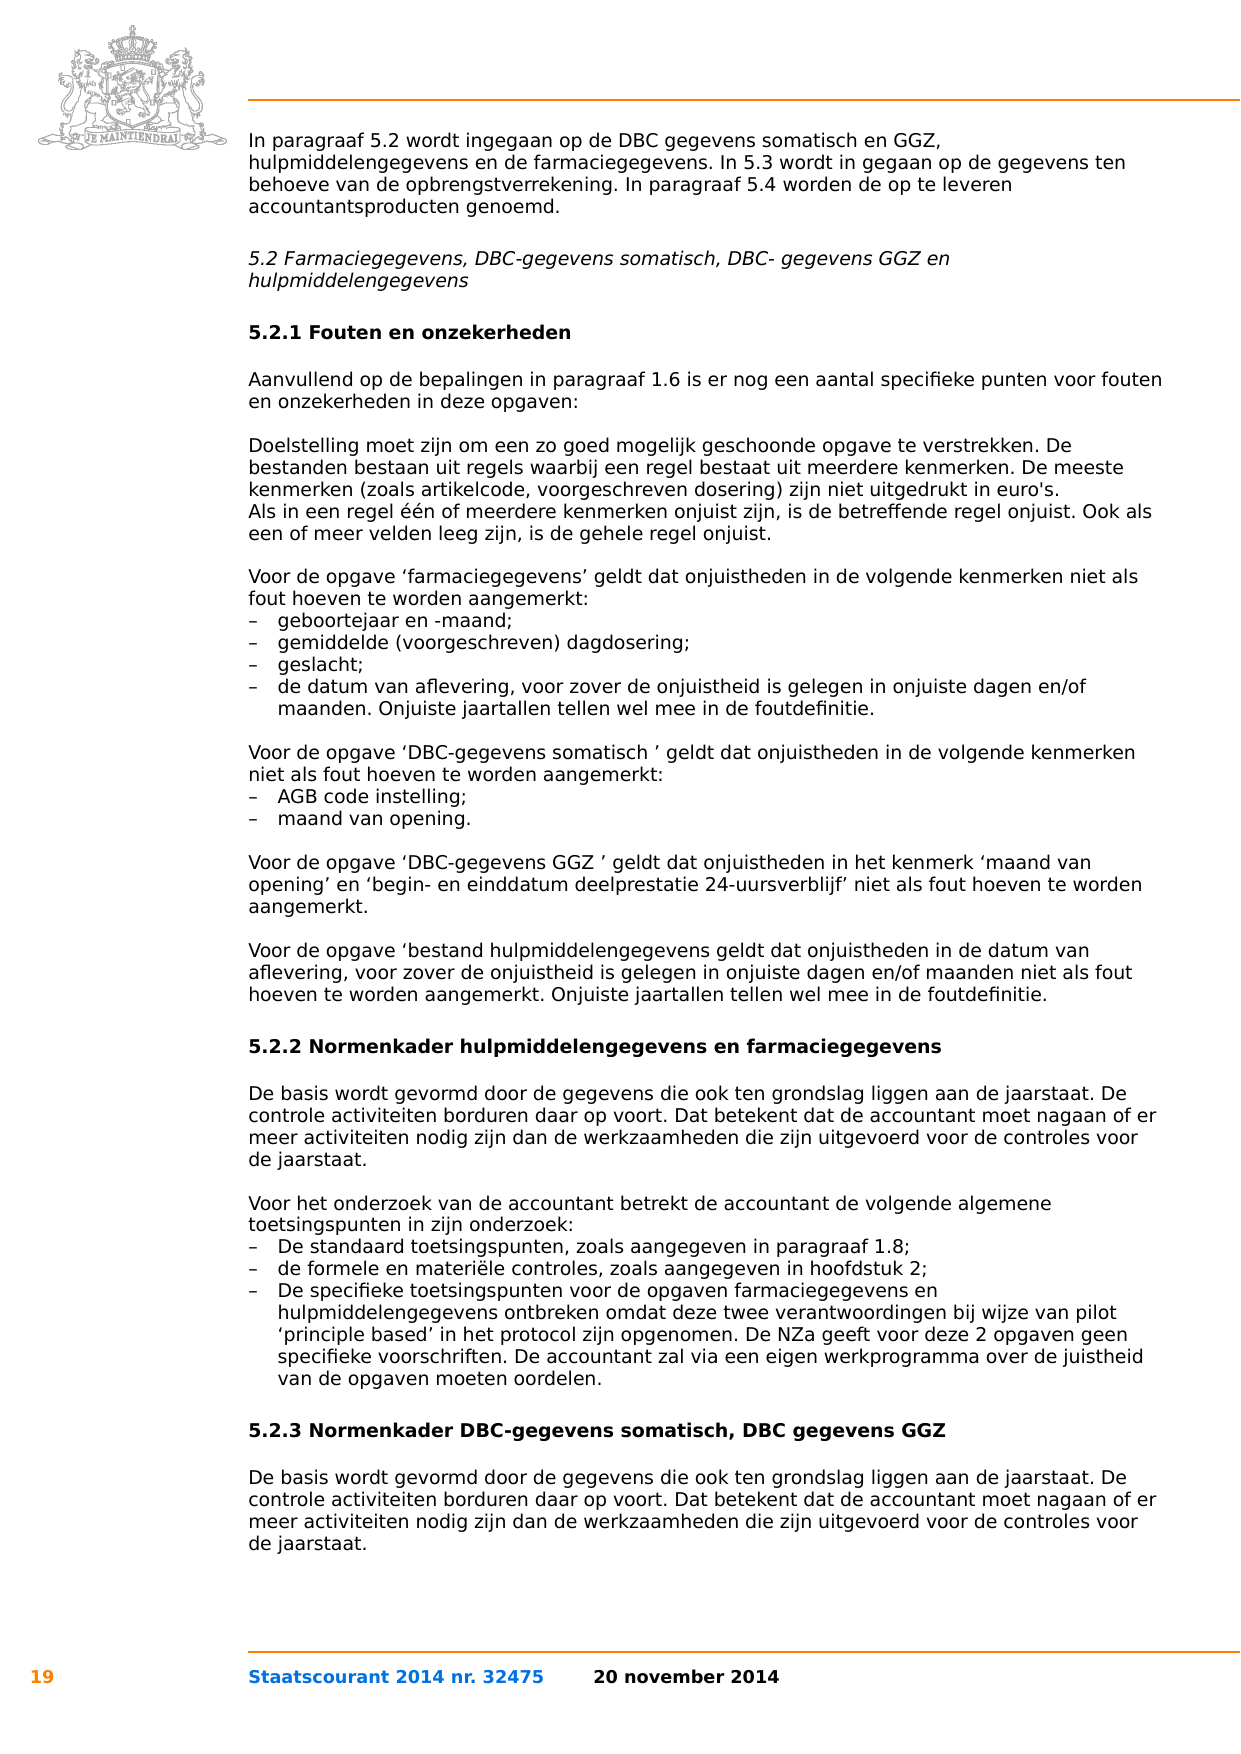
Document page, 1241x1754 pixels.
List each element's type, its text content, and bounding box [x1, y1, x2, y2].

text De basis wordt gevormd door de gegevens die ook ten grondslag liggen aan de jaarstaat. De controle activiteiten borduren daar op voort. Dat betekent dat de accountant moet nagaan of er meer activiteiten nodig zijn dan de werkzaamheden die zijn uitgevoerd voor de controles voor de jaarstaat. [248, 1083, 1163, 1171]
text Als in een regel één of meerdere kenmerken onjuist zijn, is de betreffende regel onjuist. Ook als een of meer velden leeg zijn, is de gehele regel onjuist. [248, 501, 1163, 544]
text – gemiddelde (voorgeschreven) dagdosering; [248, 632, 1163, 654]
text Doelstelling moet zijn om een zo goed mogelijk geschoonde opgave te verstrekken. De bestanden bestaan uit regels waarbij een regel bestaat uit meerdere kenmerken. De meeste kenmerken (zoals artikelcode, voorgeschreven dosering) zijn niet uitgedrukt in euro's. [248, 434, 1163, 501]
text Aanvullend op de bepalingen in paragraaf 1.6 is er nog een aantal specifieke punten voor fouten en onzekerheden in deze opgaven: [248, 369, 1163, 413]
text – de datum van aflevering, voor zover de onjuistheid is gelegen in onjuiste dagen en/of maanden. Onjuiste jaartallen tellen wel mee in de foutdefinitie. [248, 676, 1163, 720]
text – AGB code instelling; [248, 786, 1163, 808]
text – De specifieke toetsingspunten voor de opgaven farmaciegegevens en hulpmiddelengegevens ontbreken omdat deze twee verantwoordingen bij wijze van pilot ‘principle based’ in het protocol zijn opgenomen. De NZa geeft voor deze 2 opgaven geen specifieke voorschriften. De accountant zal via een eigen werkprogramma over de juistheid van de opgaven moeten oordelen. [248, 1280, 1163, 1390]
text – geboortejaar en -maand; [248, 610, 1163, 632]
picture [38, 25, 227, 150]
text – maand van opening. [248, 808, 1163, 830]
text Voor de opgave ‘DBC-gegevens somatisch ’ geldt dat onjuistheden in de volgende kenmerken niet als fout hoeven te worden aangemerkt: [248, 742, 1163, 786]
text In paragraaf 5.2 wordt ingegaan op de DBC gegevens somatisch en GGZ, hulpmiddelengegevens en de farmaciegegevens. In 5.3 wordt in gegaan op de gegevens ten behoeve van de opbrengstverrekening. In paragraaf 5.4 worden de op te leveren accountantsproducten genoemd. [248, 130, 1163, 218]
text – geslacht; [248, 654, 1163, 676]
text Voor de opgave ‘farmaciegegevens’ geldt dat onjuistheden in de volgende kenmerken niet als fout hoeven te worden aangemerkt: [248, 566, 1163, 610]
subtitle 5.2.2 Normenkader hulpmiddelengegevens en farmaciegegevens [248, 1036, 1163, 1058]
text De basis wordt gevormd door de gegevens die ook ten grondslag liggen aan de jaarstaat. De controle activiteiten borduren daar op voort. Dat betekent dat de accountant moet nagaan of er meer activiteiten nodig zijn dan de werkzaamheden die zijn uitgevoerd voor de controles voor de jaarstaat. [248, 1467, 1163, 1555]
text – de formele en materiële controles, zoals aangegeven in hoofdstuk 2; [248, 1258, 1163, 1280]
text Voor het onderzoek van de accountant betrekt de accountant de volgende algemene toetsingspunten in zijn onderzoek: [248, 1192, 1163, 1236]
text – De standaard toetsingspunten, zoals aangegeven in paragraaf 1.8; [248, 1236, 1163, 1258]
text Voor de opgave ‘bestand hulpmiddelengegevens geldt dat onjuistheden in de datum van aflevering, voor zover de onjuistheid is gelegen in onjuiste dagen en/of maanden niet als fout hoeven te worden aangemerkt. Onjuiste jaartallen tellen wel mee in de foutdefinitie. [248, 940, 1163, 1006]
subtitle 5.2 Farmaciegegevens, DBC-gegevens somatisch, DBC- gegevens GGZ en hulpmiddelengegevens [248, 248, 1163, 292]
text Voor de opgave ‘DBC-gegevens GGZ ’ geldt dat onjuistheden in het kenmerk ‘maand van opening’ en ‘begin- en einddatum deelprestatie 24-uursverblijf’ niet als fout hoeven te worden aangemerkt. [248, 852, 1163, 918]
subtitle 5.2.3 Normenkader DBC-gegevens somatisch, DBC gegevens GGZ [248, 1420, 1163, 1442]
subtitle 5.2.1 Fouten en onzekerheden [248, 322, 1163, 344]
